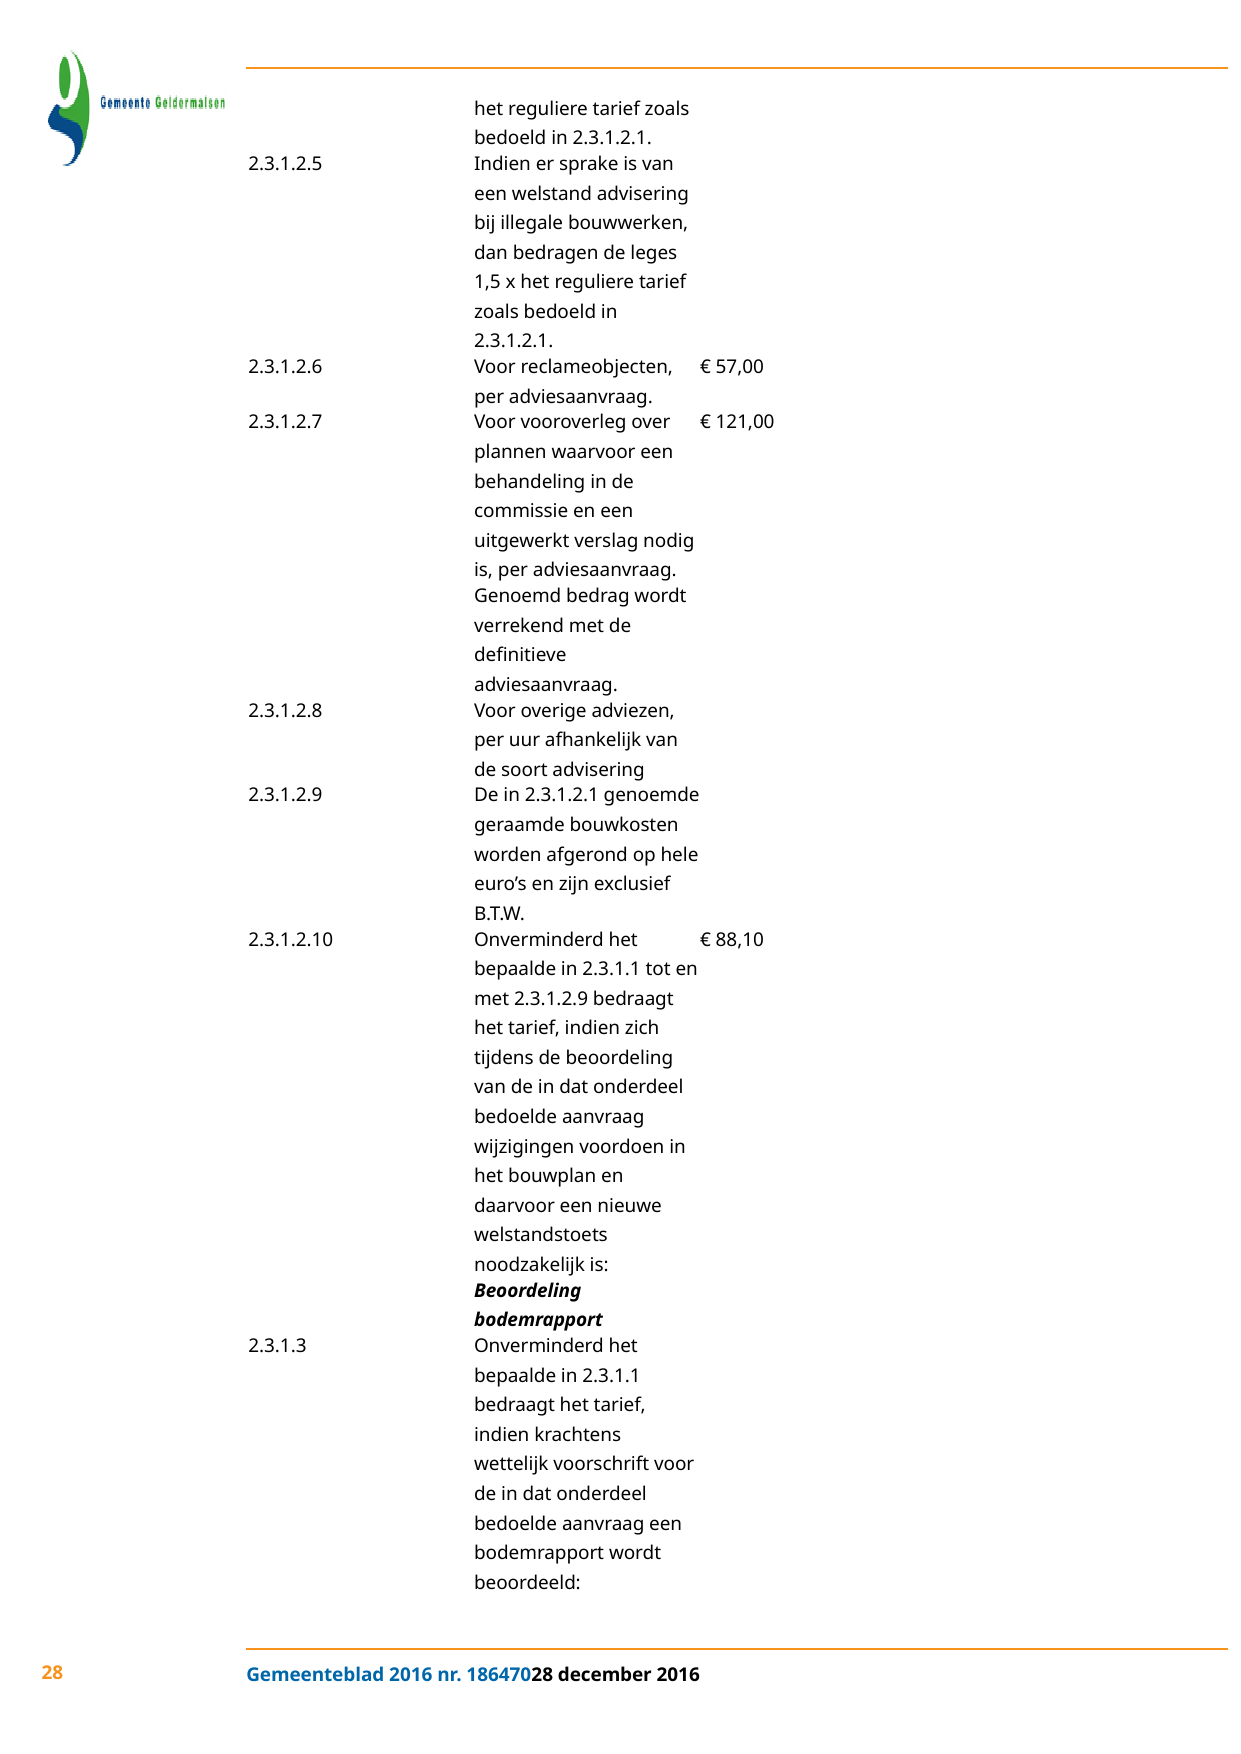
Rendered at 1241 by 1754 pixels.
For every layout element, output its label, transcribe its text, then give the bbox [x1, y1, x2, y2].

table_cell [700, 1332, 926, 1594]
table_cell [926, 353, 1152, 409]
table_cell [926, 409, 1152, 582]
table_cell Voor vooroverleg over plannen waarvoor een behandeling in de commissie en een uitgewerkt verslag nodig is, per adviesaanvraag. [474, 409, 700, 582]
picture [41, 47, 231, 172]
table_cell [248, 1277, 474, 1332]
table_cell [700, 1277, 926, 1332]
table_cell Onverminderd het bepaalde in 2.3.1.1 tot en met 2.3.1.2.9 bedraagt het tarief, indien zich tijdens de beoordeling van de in dat onderdeel bedoelde aanvraag wijzigingen voordoen in het bouwplan en daarvoor een nieuwe welstandstoets noodzakelijk is: [474, 926, 700, 1277]
table_cell 2.3.1.2.8 [248, 697, 474, 782]
table_cell [248, 582, 474, 697]
table_cell 2.3.1.2.5 [248, 150, 474, 353]
table_cell [926, 782, 1152, 926]
table_cell [926, 95, 1152, 150]
table_cell [700, 782, 926, 926]
table_cell [700, 95, 926, 150]
table_cell Beoordeling bodemrapport [474, 1277, 700, 1332]
table_cell [926, 582, 1152, 697]
table_cell het reguliere tarief zoals bedoeld in 2.3.1.2.1. [474, 95, 700, 150]
table_cell [248, 95, 474, 150]
table_cell [926, 150, 1152, 353]
table_cell 2.3.1.2.10 [248, 926, 474, 1277]
table_cell [926, 1332, 1152, 1594]
table_cell De in 2.3.1.2.1 genoemde geraamde bouwkosten worden afgerond op hele euro’s en zijn exclusief B.T.W. [474, 782, 700, 926]
table_cell € 57,00 [700, 353, 926, 409]
table_cell Indien er sprake is van een welstand advisering bij illegale bouwwerken, dan bedragen de leges 1,5 x het reguliere tarief zoals bedoeld in 2.3.1.2.1. [474, 150, 700, 353]
table_cell € 88,10 [700, 926, 926, 1277]
table_cell [926, 1277, 1152, 1332]
table_cell 2.3.1.2.7 [248, 409, 474, 582]
table_cell 2.3.1.2.9 [248, 782, 474, 926]
table_cell [700, 697, 926, 782]
table_cell Genoemd bedrag wordt verrekend met de definitieve adviesaanvraag. [474, 582, 700, 697]
table_cell Onverminderd het bepaalde in 2.3.1.1 bedraagt het tarief, indien krachtens wettelijk voorschrift voor de in dat onderdeel bedoelde aanvraag een bodemrapport wordt beoordeeld: [474, 1332, 700, 1594]
table_cell [700, 582, 926, 697]
table_cell 2.3.1.3 [248, 1332, 474, 1594]
table_cell 2.3.1.2.6 [248, 353, 474, 409]
table_cell Voor overige adviezen, per uur afhankelijk van de soort advisering [474, 697, 700, 782]
table_cell [926, 697, 1152, 782]
table_cell Voor reclameobjecten, per adviesaanvraag. [474, 353, 700, 409]
table_cell [700, 150, 926, 353]
table_cell [926, 926, 1152, 1277]
table_cell € 121,00 [700, 409, 926, 582]
